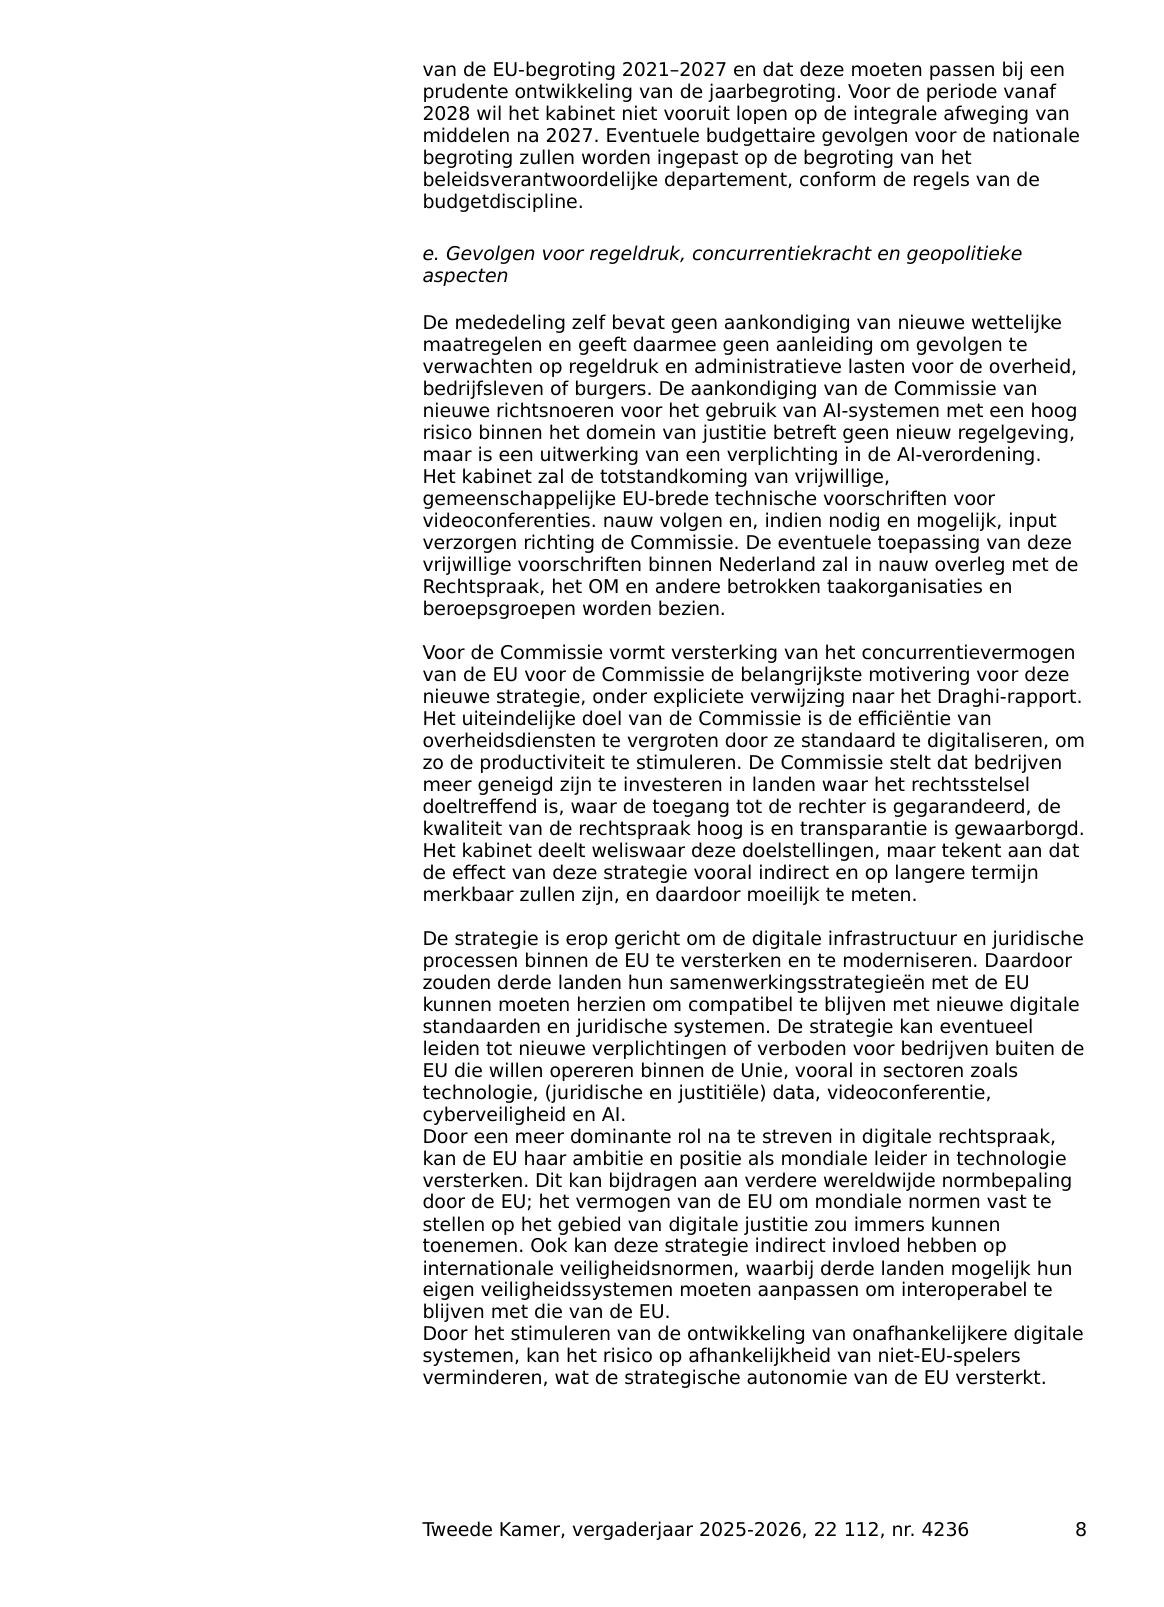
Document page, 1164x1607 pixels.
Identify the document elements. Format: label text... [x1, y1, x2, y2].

text Door een meer dominante rol na te streven in digitale rechtspraak, kan de EU haar ambitie en positie als mondiale leider in technologie versterken. Dit kan bijdragen aan verdere wereldwijde normbepaling door de EU; het vermogen van de EU om mondiale normen vast te stellen op het gebied van digitale justitie zou immers kunnen toenemen. Ook kan deze strategie indirect invloed hebben op internationale veiligheidsnormen, waarbij derde landen mogelijk hun eigen veiligheidssystemen moeten aanpassen om interoperabel te blijven met die van de EU. [422, 1126, 1087, 1323]
text van de EU-begroting 2021–2027 en dat deze moeten passen bij een prudente ontwikkeling van de jaarbegroting. Voor de periode vanaf 2028 wil het kabinet niet vooruit lopen op de integrale afweging van middelen na 2027. Eventuele budgettaire gevolgen voor de nationale begroting zullen worden ingepast op de begroting van het beleidsverantwoordelijke departement, conform de regels van de budgetdiscipline. [422, 59, 1087, 213]
text Voor de Commissie vormt versterking van het concurrentievermogen van de EU voor de Commissie de belangrijkste motivering voor deze nieuwe strategie, onder expliciete verwijzing naar het Draghi-rapport. Het uiteindelijke doel van de Commissie is de efficiëntie van overheidsdiensten te vergroten door ze standaard te digitaliseren, om zo de productiviteit te stimuleren. De Commissie stelt dat bedrijven meer geneigd zijn te investeren in landen waar het rechtsstelsel doeltreffend is, waar de toegang tot de rechter is gegarandeerd, de kwaliteit van de rechtspraak hoog is en transparantie is gewaarborgd. Het kabinet deelt weliswaar deze doelstellingen, maar tekent aan dat de effect van deze strategie vooral indirect en op langere termijn merkbaar zullen zijn, en daardoor moeilijk te meten. [422, 642, 1087, 906]
subtitle e. Gevolgen voor regeldruk, concurrentiekracht en geopolitieke aspecten [422, 243, 1087, 287]
text De mededeling zelf bevat geen aankondiging van nieuwe wettelijke maatregelen en geeft daarmee geen aanleiding om gevolgen te verwachten op regeldruk en administratieve lasten voor de overheid, bedrijfsleven of burgers. De aankondiging van de Commissie van nieuwe richtsnoeren voor het gebruik van AI-systemen met een hoog risico binnen het domein van justitie betreft geen nieuw regelgeving, maar is een uitwerking van een verplichting in de AI-verordening. [422, 312, 1087, 466]
text Door het stimuleren van de ontwikkeling van onafhankelijkere digitale systemen, kan het risico op afhankelijkheid van niet-EU-spelers verminderen, wat de strategische autonomie van de EU versterkt. [422, 1323, 1087, 1389]
text De strategie is erop gericht om de digitale infrastructuur en juridische processen binnen de EU te versterken en te moderniseren. Daardoor zouden derde landen hun samenwerkingsstrategieën met de EU kunnen moeten herzien om compatibel te blijven met nieuwe digitale standaarden en juridische systemen. De strategie kan eventueel leiden tot nieuwe verplichtingen of verboden voor bedrijven buiten de EU die willen opereren binnen de Unie, vooral in sectoren zoals technologie, (juridische en justitiële) data, videoconferentie, cyberveiligheid en AI. [422, 928, 1087, 1126]
text Het kabinet zal de totstandkoming van vrijwillige, gemeenschappelijke EU-brede technische voorschriften voor videoconferenties. nauw volgen en, indien nodig en mogelijk, input verzorgen richting de Commissie. De eventuele toepassing van deze vrijwillige voorschriften binnen Nederland zal in nauw overleg met de Rechtspraak, het OM en andere betrokken taakorganisaties en beroepsgroepen worden bezien. [422, 466, 1087, 619]
